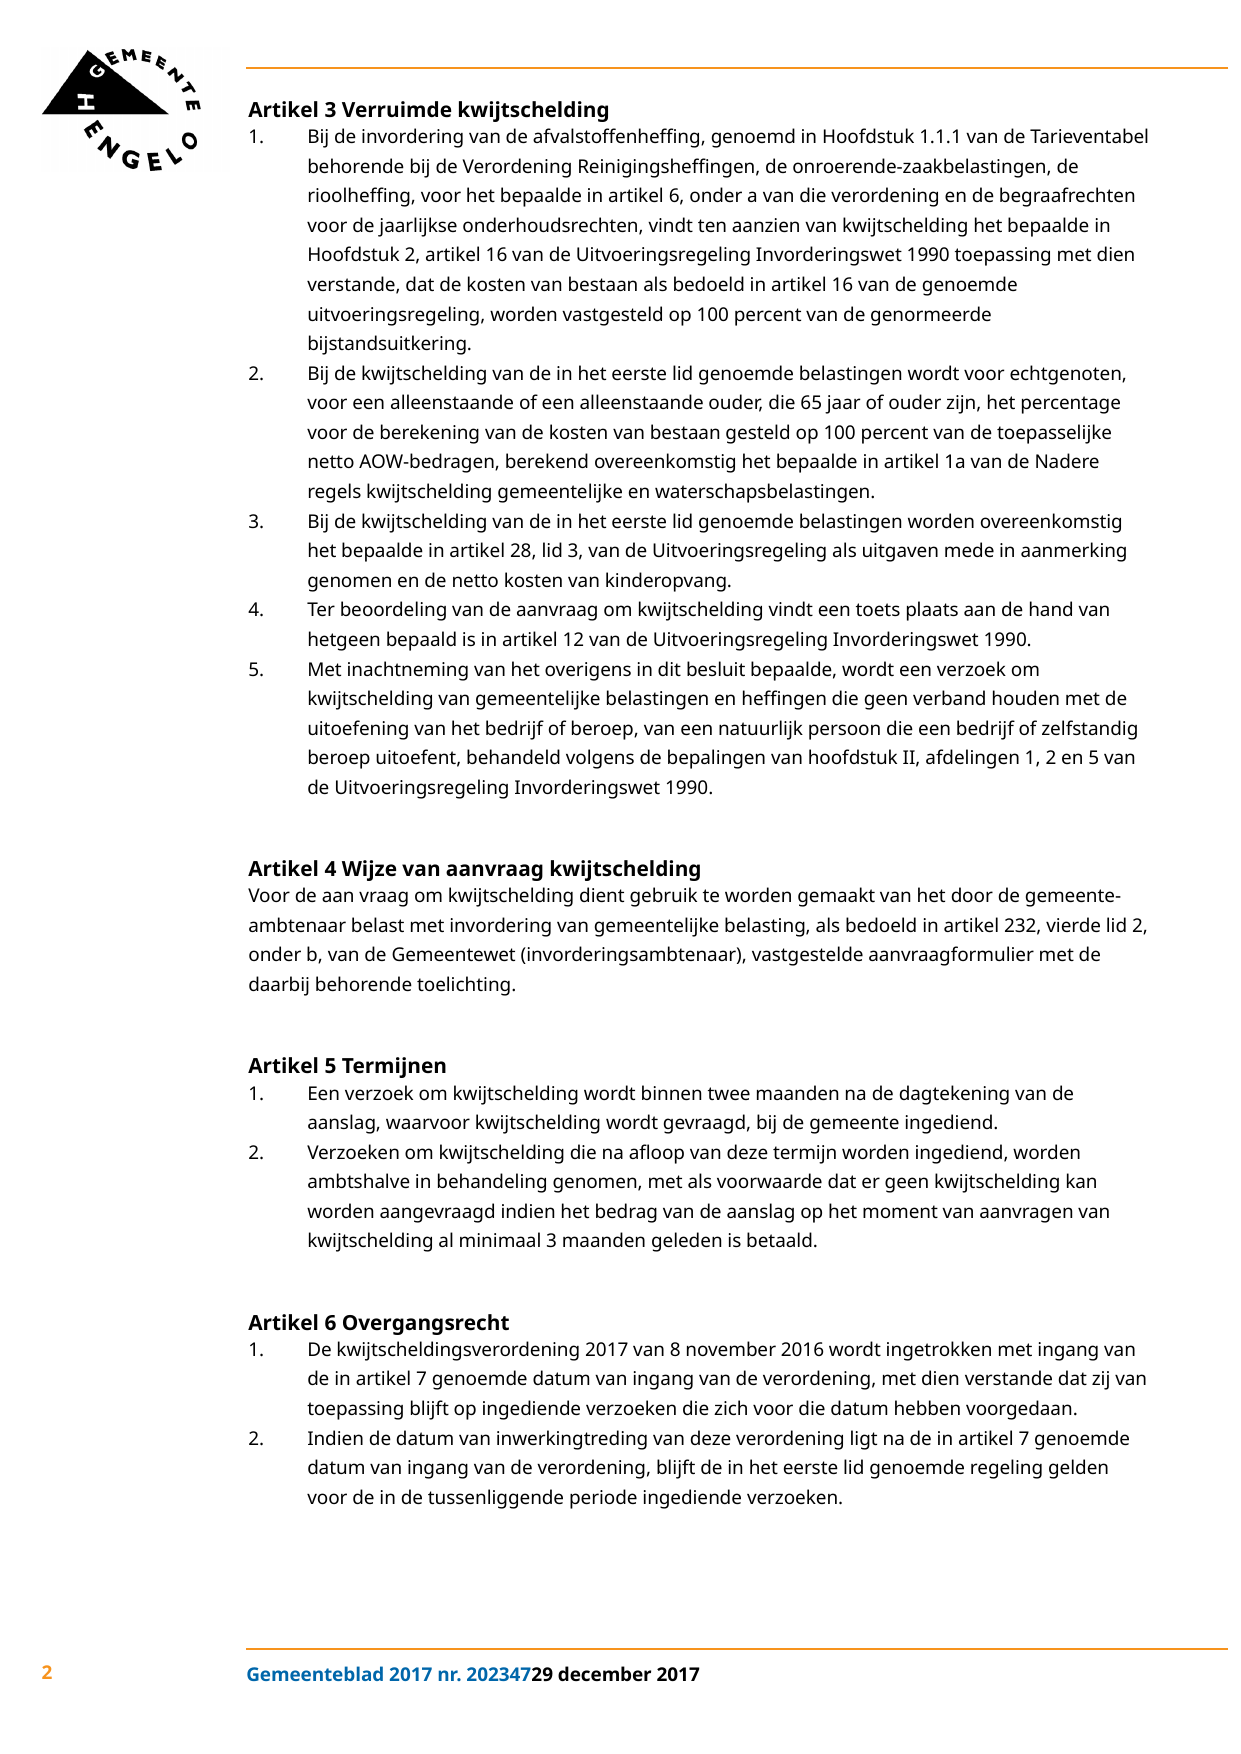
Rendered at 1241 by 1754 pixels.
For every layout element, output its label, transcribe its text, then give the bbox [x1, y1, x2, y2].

list Indien de datum van inwerkingtreding van deze verordening ligt na de in artikel 7 genoemde datum van ingang van de verordening, blijft de in het eerste lid genoemde regeling gelden voor de in de tussenliggende periode ingediende verzoeken. [248, 1425, 1152, 1510]
text Voor de aan vraag om kwijtschelding dient gebruik te worden gemaakt van het door de gemeente-ambtenaar belast met invordering van gemeentelijke belasting, als bedoeld in artikel 232, vierde lid 2, onder b, van de Gemeentewet (invorderingsambtenaar), vastgestelde aanvraagformulier met de daarbij behorende toelichting. [248, 882, 1152, 997]
list De kwijtscheldingsverordening 2017 van 8 november 2016 wordt ingetrokken met ingang van de in artikel 7 genoemde datum van ingang van de verordening, met dien verstande dat zij van toepassing blijft op ingediende verzoeken die zich voor die datum hebben voorgedaan. [248, 1336, 1152, 1421]
list Verzoeken om kwijtschelding die na afloop van deze termijn worden ingediend, worden ambtshalve in behandeling genomen, met als voorwaarde dat er geen kwijtschelding kan worden aangevraagd indien het bedrag van de aanslag op het moment van aanvragen van kwijtschelding al minimaal 3 maanden geleden is betaald. [248, 1139, 1152, 1253]
list Bij de invordering van de afvalstoffenheffing, genoemd in Hoofdstuk 1.1.1 van de Tarieventabel behorende bij de Verordening Reinigingsheffingen, de onroerende-zaakbelastingen, de rioolheffing, voor het bepaalde in artikel 6, onder a van die verordening en de begraafrechten voor de jaarlijkse onderhoudsrechten, vindt ten aanzien van kwijtschelding het bepaalde in Hoofdstuk 2, artikel 16 van de Uitvoeringsregeling Invorderingswet 1990 toepassing met dien verstande, dat de kosten van bestaan als bedoeld in artikel 16 van de genoemde uitvoeringsregeling, worden vastgesteld op 100 percent van de genormeerde bijstandsuitkering. [248, 123, 1152, 356]
list Bij de kwijtschelding van de in het eerste lid genoemde belastingen wordt voor echtgenoten, voor een alleenstaande of een alleenstaande ouder, die 65 jaar of ouder zijn, het percentage voor de berekening van de kosten van bestaan gesteld op 100 percent van de toepasselijke netto AOW-bedragen, berekend overeenkomstig het bepaalde in artikel 1a van de Nadere regels kwijtschelding gemeentelijke en waterschapsbelastingen. [248, 360, 1152, 504]
list Een verzoek om kwijtschelding wordt binnen twee maanden na de dagtekening van de aanslag, waarvoor kwijtschelding wordt gevraagd, bij de gemeente ingediend. [248, 1080, 1152, 1135]
list Bij de kwijtschelding van de in het eerste lid genoemde belastingen worden overeenkomstig het bepaalde in artikel 28, lid 3, van de Uitvoeringsregeling als uitgaven mede in aanmerking genomen en de netto kosten van kinderopvang. [248, 508, 1152, 593]
text Artikel 5 Termijnen [248, 1051, 1152, 1080]
text Artikel 6 Overgangsrecht [248, 1308, 1152, 1336]
list Met inachtneming van het overigens in dit besluit bepaalde, wordt een verzoek om kwijtschelding van gemeentelijke belastingen en heffingen die geen verband houden met de uitoefening van het bedrijf of beroep, van een natuurlijk persoon die een bedrijf of zelfstandig beroep uitoefent, behandeld volgens de bepalingen van hoofdstuk II, afdelingen 1, 2 en 5 van de Uitvoeringsregeling Invorderingswet 1990. [248, 656, 1152, 800]
list Ter beoordeling van de aanvraag om kwijtschelding vindt een toets plaats aan de hand van hetgeen bepaald is in artikel 12 van de Uitvoeringsregeling Invorderingswet 1990. [248, 597, 1152, 652]
text Artikel 3 Verruimde kwijtschelding [248, 95, 1152, 123]
text Artikel 4 Wijze van aanvraag kwijtschelding [248, 854, 1152, 882]
picture [41, 47, 231, 172]
